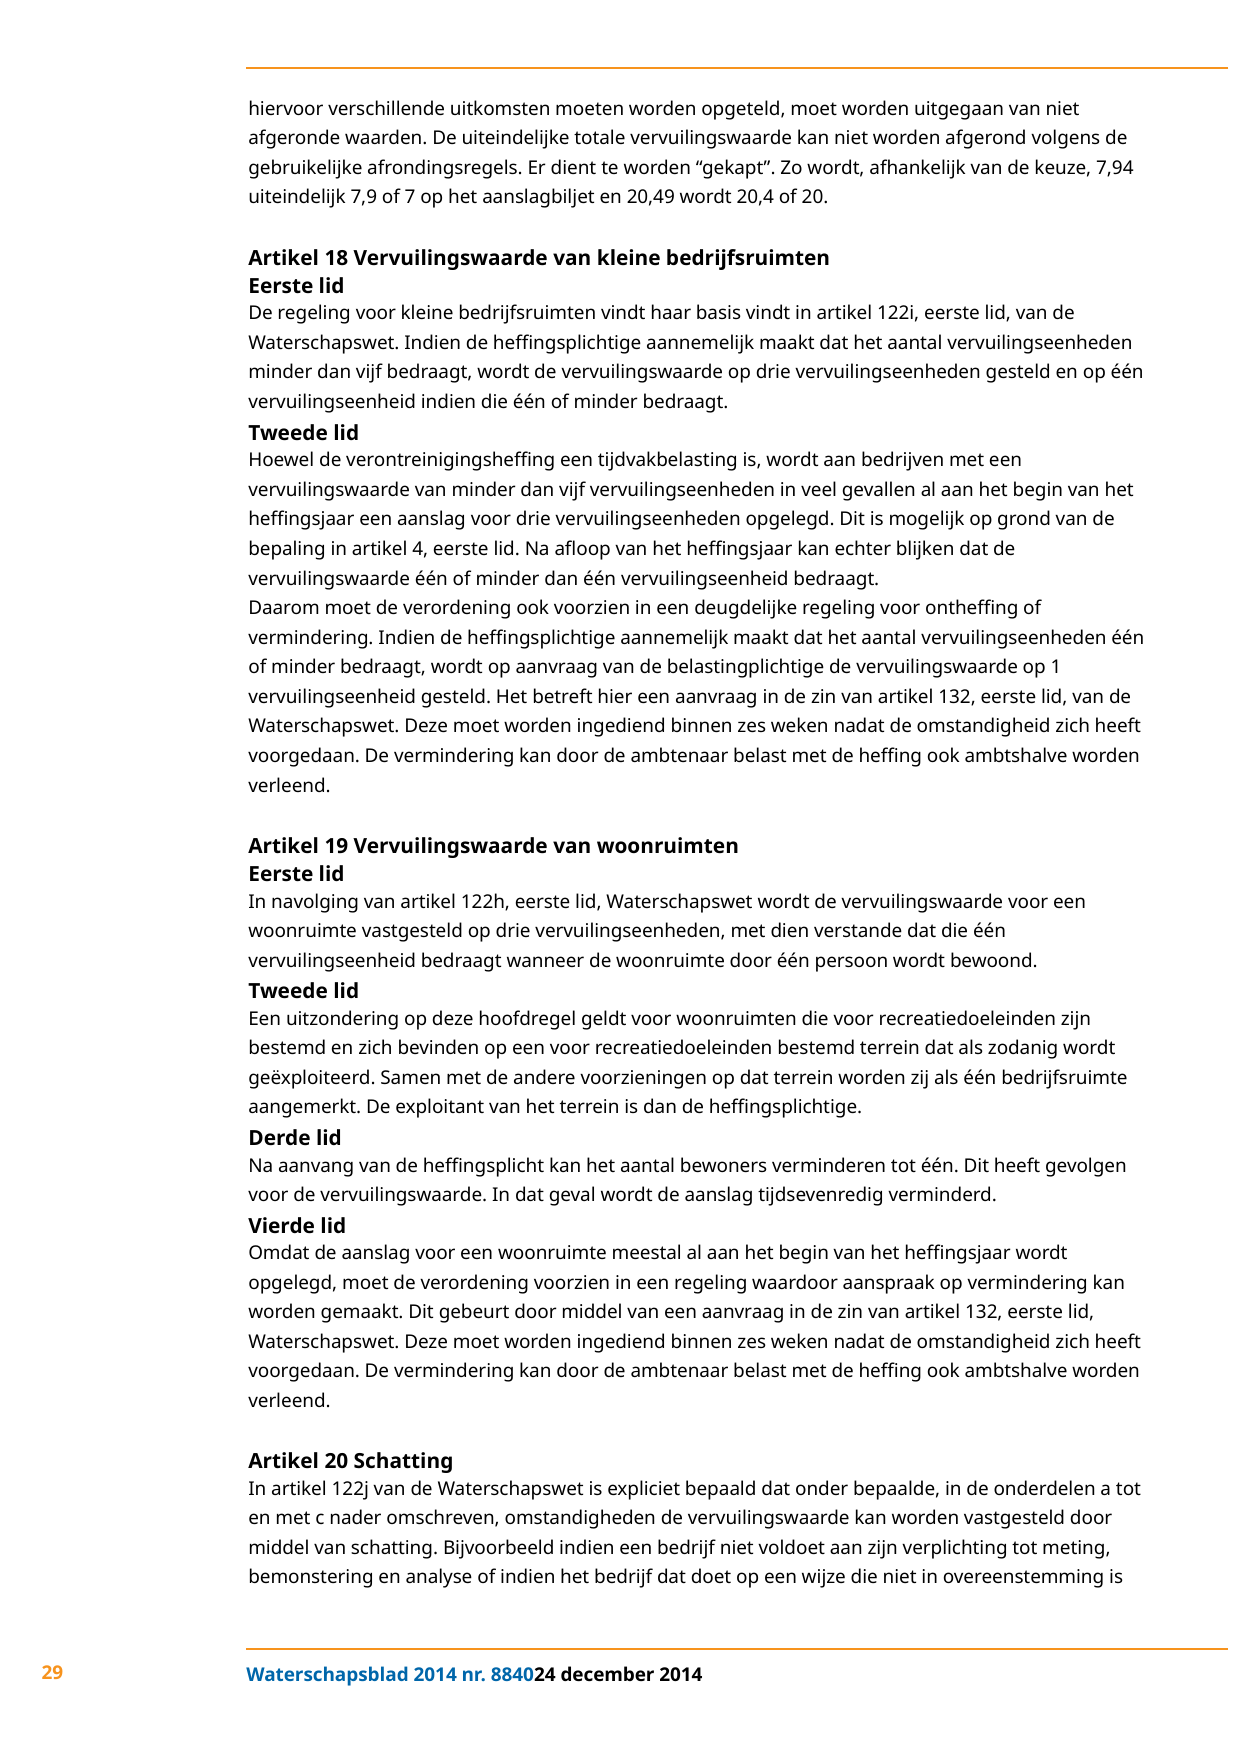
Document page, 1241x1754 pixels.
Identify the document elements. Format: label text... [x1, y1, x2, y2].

text Artikel 19 Vervuilingswaarde van woonruimten [248, 831, 1152, 859]
text Hoewel de verontreinigingsheffing een tijdvakbelasting is, wordt aan bedrijven met een vervuilingswaarde van minder dan vijf vervuilingseenheden in veel gevallen al aan het begin van het heffingsjaar een aanslag voor drie vervuilingseenheden opgelegd. Dit is mogelijk op grond van de bepaling in artikel 4, eerste lid. Na afloop van het heffingsjaar kan echter blijken dat de vervuilingswaarde één of minder dan één vervuilingseenheid bedraagt. [248, 446, 1152, 590]
text De regeling voor kleine bedrijfsruimten vindt haar basis vindt in artikel 122i, eerste lid, van de Waterschapswet. Indien de heffingsplichtige aannemelijk maakt dat het aantal vervuilingseenheden minder dan vijf bedraagt, wordt de vervuilingswaarde op drie vervuilingseenheden gesteld en op één vervuilingseenheid indien die één of minder bedraagt. [248, 299, 1152, 414]
text In artikel 122j van de Waterschapswet is expliciet bepaald dat onder bepaalde, in de onderdelen a tot en met c nader omschreven, omstandigheden de vervuilingswaarde kan worden vastgesteld door middel van schatting. Bijvoorbeeld indien een bedrijf niet voldoet aan zijn verplichting tot meting, bemonstering en analyse of indien het bedrijf dat doet op een wijze die niet in overeenstemming is [248, 1475, 1152, 1589]
text In navolging van artikel 122h, eerste lid, Waterschapswet wordt de vervuilingswaarde voor een woonruimte vastgesteld op drie vervuilingseenheden, met dien verstande dat die één vervuilingseenheid bedraagt wanneer de woonruimte door één persoon wordt bewoond. [248, 888, 1152, 973]
text hiervoor verschillende uitkomsten moeten worden opgeteld, moet worden uitgegaan van niet afgeronde waarden. De uiteindelijke totale vervuilingswaarde kan niet worden afgerond volgens de gebruikelijke afrondingsregels. Er dient te worden “gekapt”. Zo wordt, afhankelijk van de keuze, 7,94 uiteindelijk 7,9 of 7 op het aanslagbiljet en 20,49 wordt 20,4 of 20. [248, 95, 1152, 209]
picture [41, 47, 231, 172]
text Eerste lid [248, 271, 1152, 299]
text Eerste lid [248, 859, 1152, 888]
text Artikel 18 Vervuilingswaarde van kleine bedrijfsruimten [248, 243, 1152, 271]
text Tweede lid [248, 418, 1152, 446]
text Tweede lid [248, 977, 1152, 1005]
text Derde lid [248, 1123, 1152, 1152]
text Vierde lid [248, 1211, 1152, 1239]
text Daarom moet de verordening ook voorzien in een deugdelijke regeling voor ontheffing of vermindering. Indien de heffingsplichtige aannemelijk maakt dat het aantal vervuilingseenheden één of minder bedraagt, wordt op aanvraag van de belastingplichtige de vervuilingswaarde op 1 vervuilingseenheid gesteld. Het betreft hier een aanvraag in de zin van artikel 132, eerste lid, van de Waterschapswet. Deze moet worden ingediend binnen zes weken nadat de omstandigheid zich heeft voorgedaan. De vermindering kan door de ambtenaar belast met de heffing ook ambtshalve worden verleend. [248, 594, 1152, 797]
text Een uitzondering op deze hoofdregel geldt voor woonruimten die voor recreatiedoeleinden zijn bestemd en zich bevinden op een voor recreatiedoeleinden bestemd terrein dat als zodanig wordt geëxploiteerd. Samen met de andere voorzieningen op dat terrein worden zij als één bedrijfsruimte aangemerkt. De exploitant van het terrein is dan de heffingsplichtige. [248, 1005, 1152, 1119]
text Omdat de aanslag voor een woonruimte meestal al aan het begin van het heffingsjaar wordt opgelegd, moet de verordening voorzien in een regeling waardoor aanspraak op vermindering kan worden gemaakt. Dit gebeurt door middel van een aanvraag in de zin van artikel 132, eerste lid, Waterschapswet. Deze moet worden ingediend binnen zes weken nadat de omstandigheid zich heeft voorgedaan. De vermindering kan door de ambtenaar belast met de heffing ook ambtshalve worden verleend. [248, 1239, 1152, 1413]
text Na aanvang van de heffingsplicht kan het aantal bewoners verminderen tot één. Dit heeft gevolgen voor de vervuilingswaarde. In dat geval wordt de aanslag tijdsevenredig verminderd. [248, 1152, 1152, 1207]
text Artikel 20 Schatting [248, 1446, 1152, 1475]
